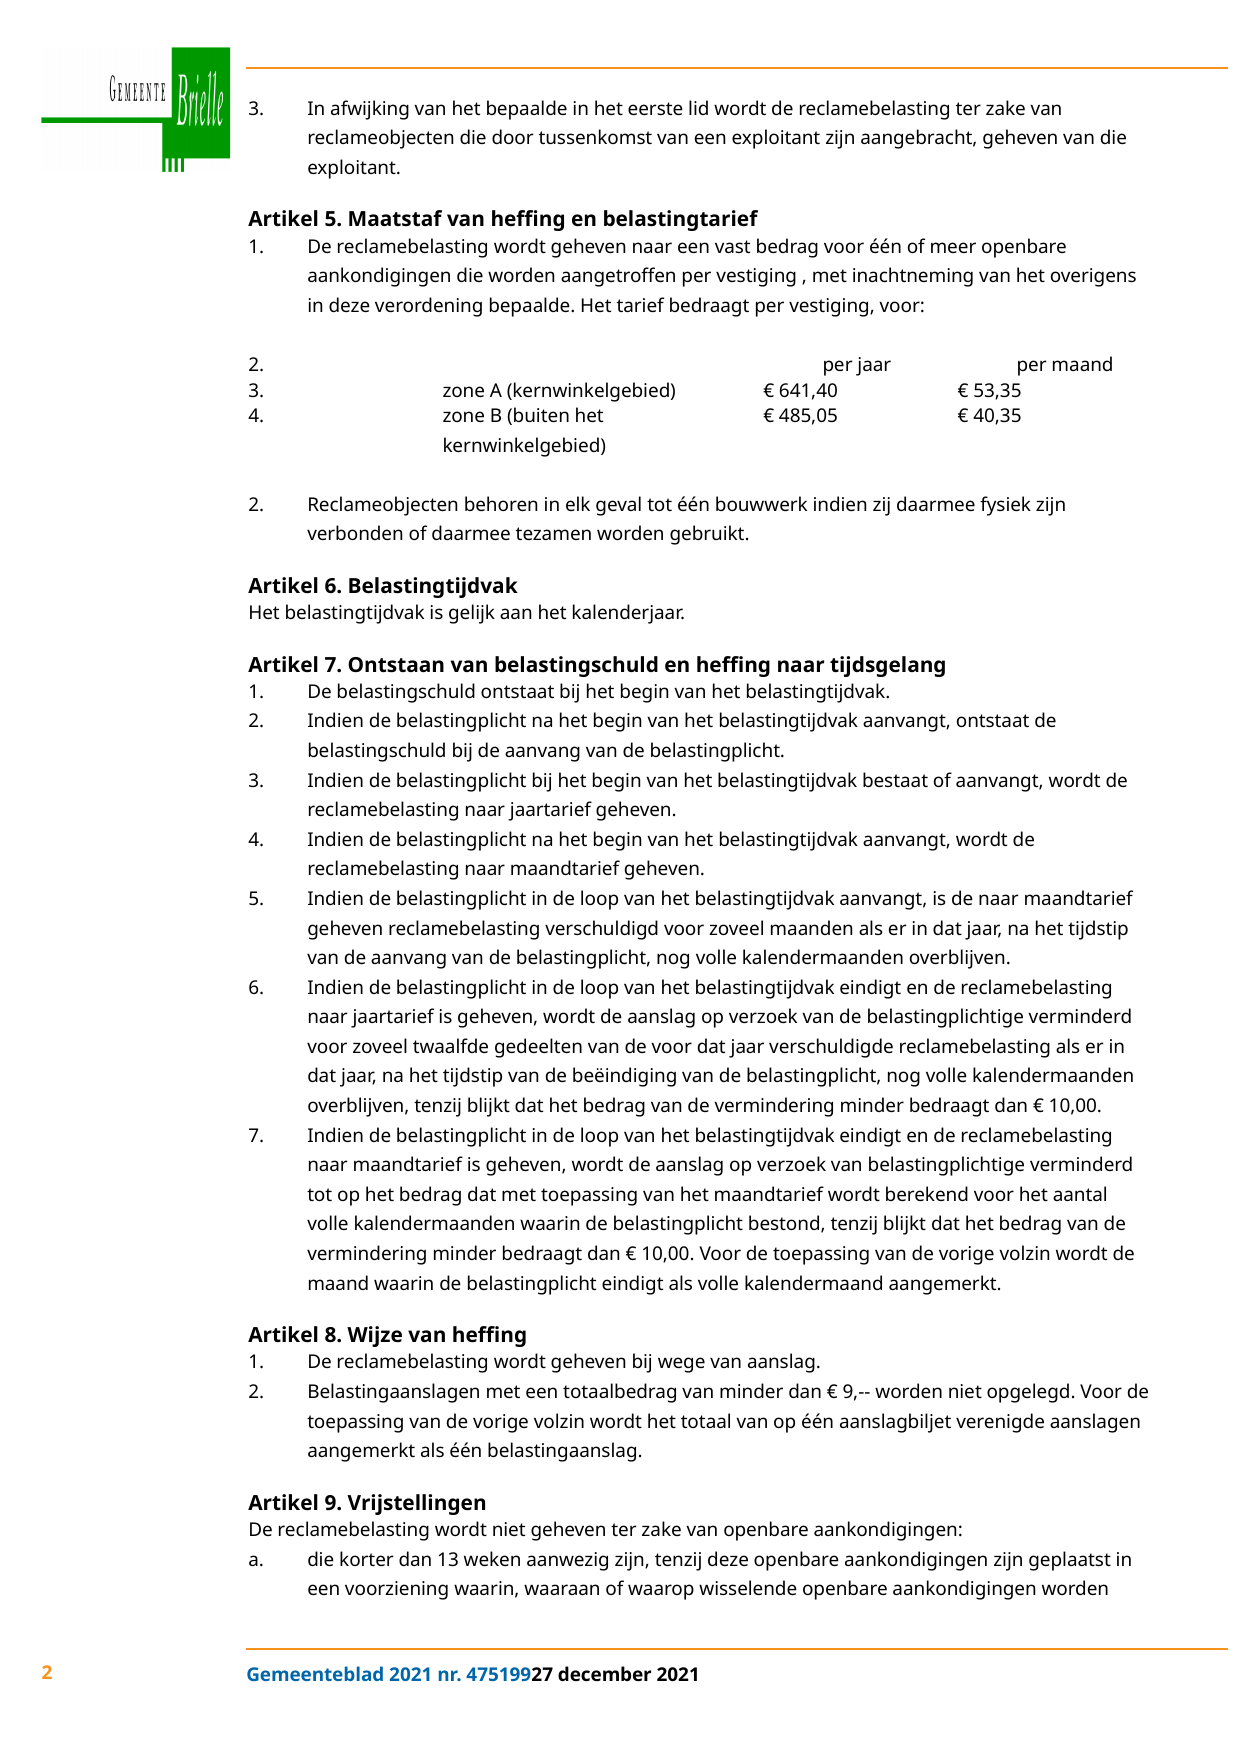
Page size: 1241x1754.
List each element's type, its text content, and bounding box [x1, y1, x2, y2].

table_cell € 485,05 [763, 403, 957, 458]
table_header [248, 351, 442, 377]
table_cell € 641,40 [763, 377, 957, 403]
table_cell [248, 403, 442, 458]
table_header [442, 351, 763, 377]
table_cell € 40,35 [958, 403, 1152, 458]
table_header per maand [958, 351, 1152, 377]
list De reclamebelasting wordt geheven naar een vast bedrag voor één of meer openbare aankondigingen die worden aangetroffen per vestiging , met inachtneming van het overigens in deze verordening bepaalde. Het tarief bedraagt per vestiging, voor: [248, 233, 1152, 318]
text Artikel 5. Maatstaf van heffing en belastingtarief [248, 204, 1152, 233]
list Indien de belastingplicht in de loop van het belastingtijdvak eindigt en de reclamebelasting naar jaartarief is geheven, wordt de aanslag op verzoek van de belastingplichtige verminderd voor zoveel twaalfde gedeelten van de voor dat jaar verschuldigde reclamebelasting als er in dat jaar, na het tijdstip van de beëindiging van de belastingplicht, nog volle kalendermaanden overblijven, tenzij blijkt dat het bedrag van de vermindering minder bedraagt dan € 10,00. [248, 974, 1152, 1118]
picture [41, 47, 231, 172]
table_cell [248, 377, 442, 403]
text Artikel 7. Ontstaan van belastingschuld en heffing naar tijdsgelang [248, 650, 1152, 678]
list De belastingschuld ontstaat bij het begin van het belastingtijdvak. [248, 678, 1152, 704]
list Indien de belastingplicht in de loop van het belastingtijdvak aanvangt, is de naar maandtarief geheven reclamebelasting verschuldigd voor zoveel maanden als er in dat jaar, na het tijdstip van de aanvang van de belastingplicht, nog volle kalendermaanden overblijven. [248, 885, 1152, 970]
table_header per jaar [763, 351, 957, 377]
list Indien de belastingplicht bij het begin van het belastingtijdvak bestaat of aanvangt, wordt de reclamebelasting naar jaartarief geheven. [248, 767, 1152, 822]
text Artikel 9. Vrijstellingen [248, 1488, 1152, 1516]
text Het belastingtijdvak is gelijk aan het kalenderjaar. [248, 599, 1152, 625]
text De reclamebelasting wordt niet geheven ter zake van openbare aankondigingen: [248, 1516, 1152, 1542]
list In afwijking van het bepaalde in het eerste lid wordt de reclamebelasting ter zake van reclameobjecten die door tussenkomst van een exploitant zijn aangebracht, geheven van die exploitant. [248, 95, 1152, 180]
list die korter dan 13 weken aanwezig zijn, tenzij deze openbare aankondigingen zijn geplaatst in een voorziening waarin, waaraan of waarop wisselende openbare aankondigingen worden [248, 1546, 1152, 1601]
text Artikel 6. Belastingtijdvak [248, 571, 1152, 599]
table_cell € 53,35 [958, 377, 1152, 403]
text Artikel 8. Wijze van heffing [248, 1320, 1152, 1349]
list Indien de belastingplicht na het begin van het belastingtijdvak aanvangt, ontstaat de belastingschuld bij de aanvang van de belastingplicht. [248, 708, 1152, 763]
list De reclamebelasting wordt geheven bij wege van aanslag. [248, 1349, 1152, 1374]
list Indien de belastingplicht in de loop van het belastingtijdvak eindigt en de reclamebelasting naar maandtarief is geheven, wordt de aanslag op verzoek van belastingplichtige verminderd tot op het bedrag dat met toepassing van het maandtarief wordt berekend voor het aantal volle kalendermaanden waarin de belastingplicht bestond, tenzij blijkt dat het bedrag van de vermindering minder bedraagt dan € 10,00. Voor de toepassing van de vorige volzin wordt de maand waarin de belastingplicht eindigt als volle kalendermaand aangemerkt. [248, 1122, 1152, 1296]
list Reclameobjecten behoren in elk geval tot één bouwwerk indien zij daarmee fysiek zijn verbonden of daarmee tezamen worden gebruikt. [248, 491, 1152, 546]
table_cell zone B (buiten het kernwinkelgebied) [442, 403, 763, 458]
list Indien de belastingplicht na het begin van het belastingtijdvak aanvangt, wordt de reclamebelasting naar maandtarief geheven. [248, 826, 1152, 881]
list Belastingaanslagen met een totaalbedrag van minder dan € 9,-- worden niet opgelegd. Voor de toepassing van de vorige volzin wordt het totaal van op één aanslagbiljet verenigde aanslagen aangemerkt als één belastingaanslag. [248, 1378, 1152, 1463]
table_cell zone A (kernwinkelgebied) [442, 377, 763, 403]
